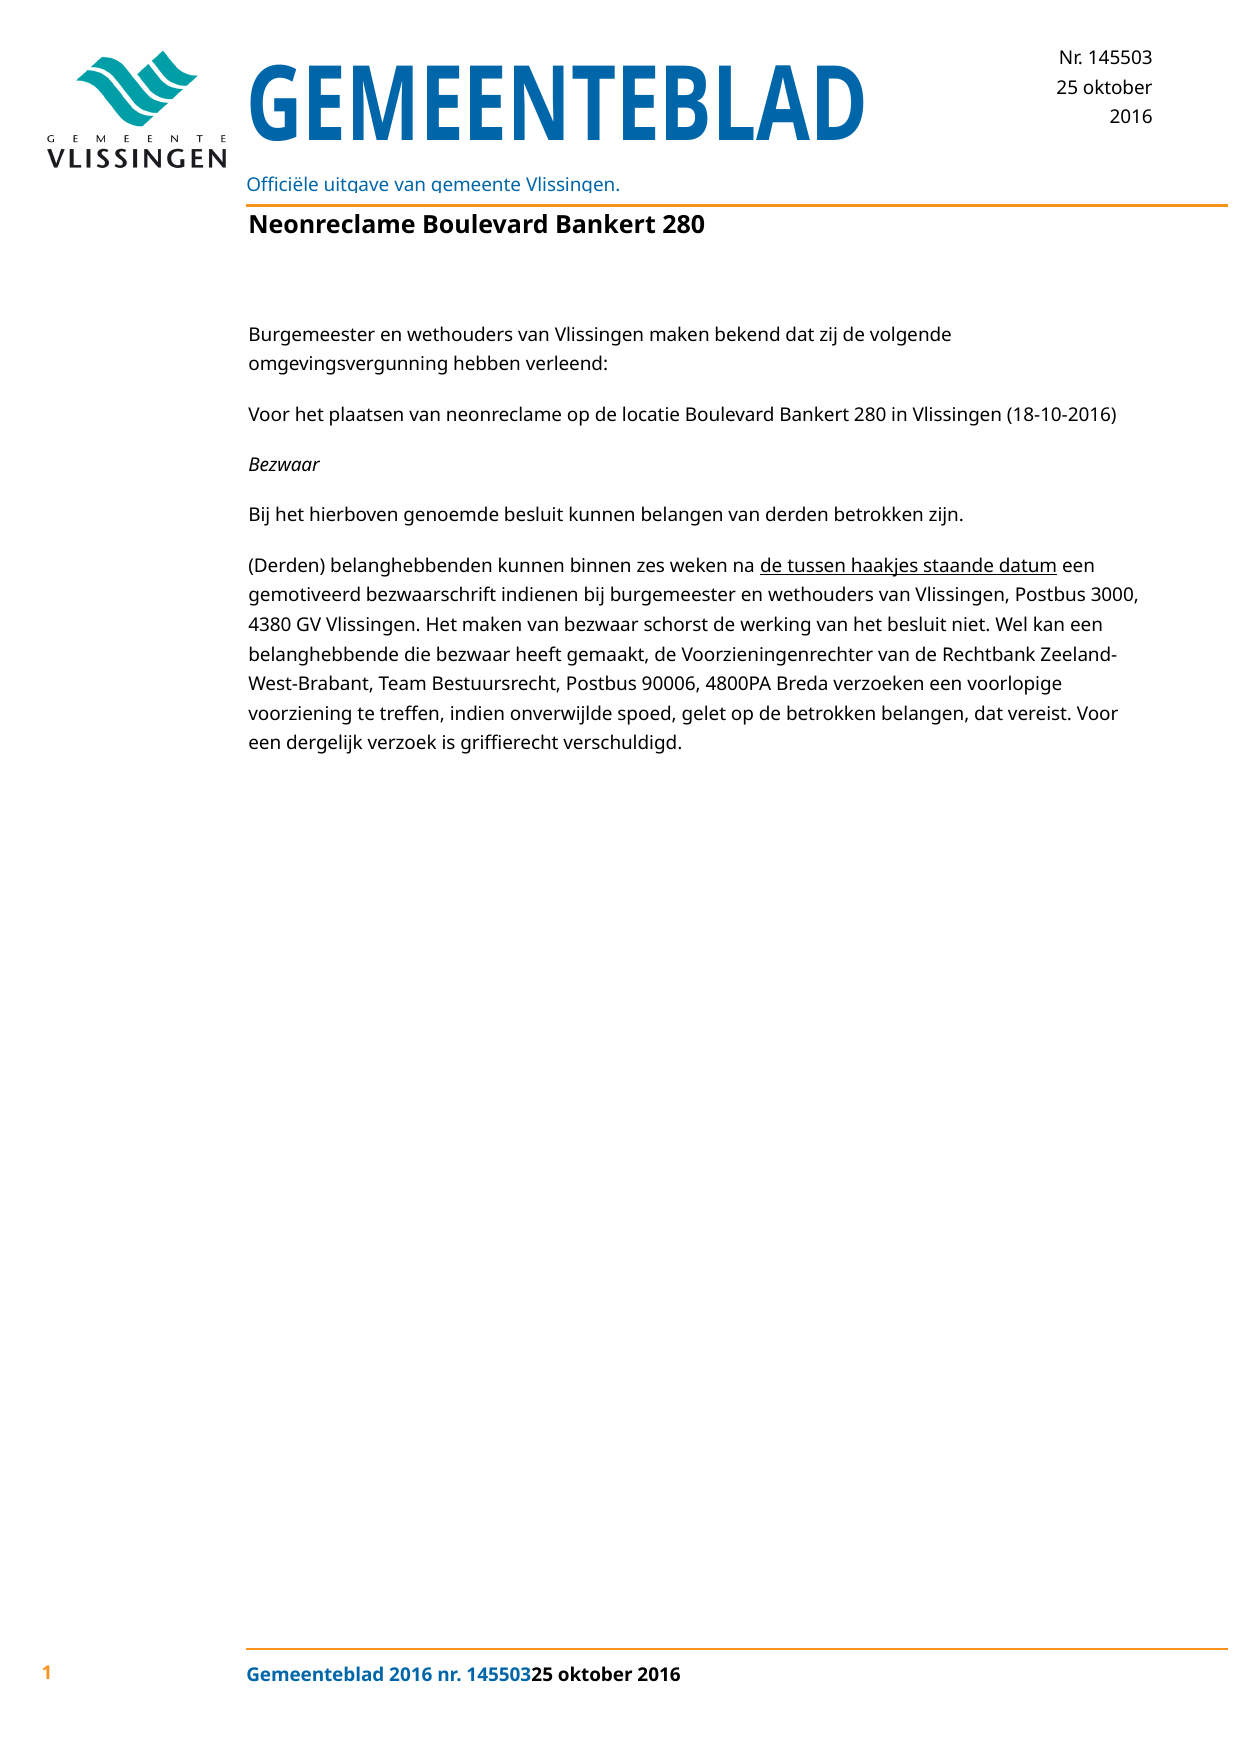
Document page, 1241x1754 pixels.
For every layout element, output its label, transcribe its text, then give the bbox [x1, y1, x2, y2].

text (Derden) belanghebbenden kunnen binnen zes weken na de tussen haakjes staande datum een gemotiveerd bezwaarschrift indienen bij burgemeester en wethouders van Vlissingen, Postbus 3000, 4380 GV Vlissingen. Het maken van bezwaar schorst de werking van het besluit niet. Wel kan een belanghebbende die bezwaar heeft gemaakt, de Voorzieningenrechter van de Rechtbank Zeeland-West-Brabant, Team Bestuursrecht, Postbus 90006, 4800PA Breda verzoeken een voorlopige voorziening te treffen, indien onverwijlde spoed, gelet op de betrokken belangen, dat vereist. Voor een dergelijk verzoek is griffierecht verschuldigd. [248, 552, 1152, 755]
text Burgemeester en wethouders van Vlissingen maken bekend dat zij de volgende omgevingsvergunning hebben verleend: [248, 321, 1152, 376]
text Neonreclame Boulevard Bankert 280 [248, 207, 1152, 241]
text Voor het plaatsen van neonreclame op de locatie Boulevard Bankert 280 in Vlissingen (18-10-2016) [248, 401, 1152, 426]
picture [41, 47, 231, 172]
text Bij het hierboven genoemde besluit kunnen belangen van derden betrokken zijn. [248, 502, 1152, 527]
text Bezwaar [248, 451, 1152, 477]
